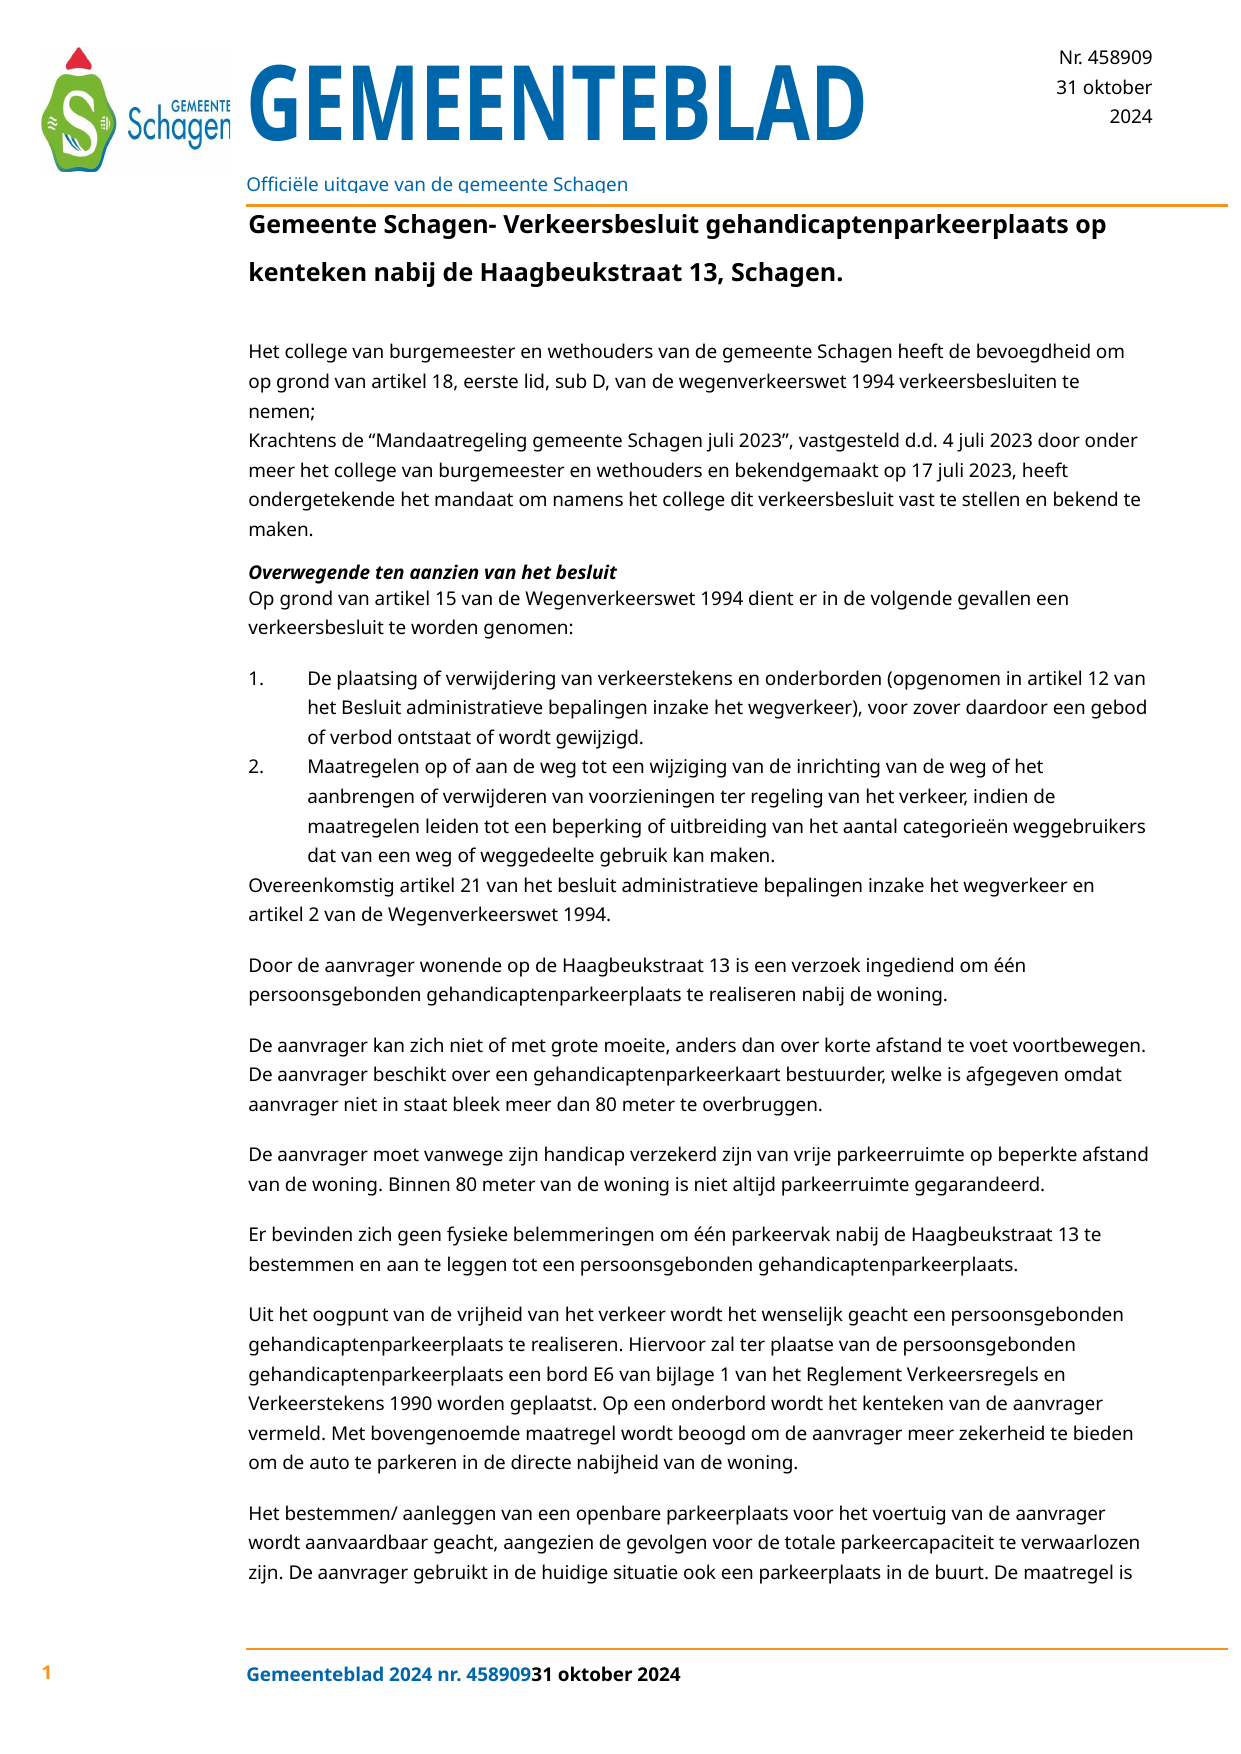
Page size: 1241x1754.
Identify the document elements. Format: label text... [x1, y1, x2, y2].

text De aanvrager moet vanwege zijn handicap verzekerd zijn van vrije parkeerruimte op beperkte afstand van de woning. Binnen 80 meter van de woning is niet altijd parkeerruimte gegarandeerd. [248, 1142, 1152, 1197]
text Er bevinden zich geen fysieke belemmeringen om één parkeervak nabij de Haagbeukstraat 13 te bestemmen en aan te leggen tot een persoonsgebonden gehandicaptenparkeerplaats. [248, 1222, 1152, 1277]
text Op grond van artikel 15 van de Wegenverkeerswet 1994 dient er in de volgende gevallen een verkeersbesluit te worden genomen: [248, 585, 1152, 640]
text Het college van burgemeester en wethouders van de gemeente Schagen heeft de bevoegdheid om op grond van artikel 18, eerste lid, sub D, van de wegenverkeerswet 1994 verkeersbesluiten te nemen; [248, 339, 1152, 423]
list Maatregelen op of aan de weg tot een wijziging van de inrichting van de weg of het aanbrengen of verwijderen van voorzieningen ter regeling van het verkeer, indien de maatregelen leiden tot een beperking of uitbreiding van het aantal categorieën weggebruikers dat van een weg of weggedeelte gebruik kan maken. [248, 754, 1152, 868]
text Door de aanvrager wonende op de Haagbeukstraat 13 is een verzoek ingediend om één persoonsgebonden gehandicaptenparkeerplaats te realiseren nabij de woning. [248, 952, 1152, 1007]
text Uit het oogpunt van de vrijheid van het verkeer wordt het wenselijk geacht een persoonsgebonden gehandicaptenparkeerplaats te realiseren. Hiervoor zal ter plaatse van de persoonsgebonden gehandicaptenparkeerplaats een bord E6 van bijlage 1 van het Reglement Verkeersregels en Verkeerstekens 1990 worden geplaatst. Op een onderbord wordt het kenteken van de aanvrager vermeld. Met bovengenoemde maatregel wordt beoogd om de aanvrager meer zekerheid te bieden om de auto te parkeren in de directe nabijheid van de woning. [248, 1302, 1152, 1475]
text Overwegende ten aanzien van het besluit [248, 559, 1152, 585]
text Krachtens de “Mandaatregeling gemeente Schagen juli 2023”, vastgesteld d.d. 4 juli 2023 door onder meer het college van burgemeester en wethouders en bekendgemaakt op 17 juli 2023, heeft ondergetekende het mandaat om namens het college dit verkeersbesluit vast te stellen en bekend te maken. [248, 427, 1152, 542]
list De plaatsing of verwijdering van verkeerstekens en onderborden (opgenomen in artikel 12 van het Besluit administratieve bepalingen inzake het wegverkeer), voor zover daardoor een gebod of verbod ontstaat of wordt gewijzigd. [248, 665, 1152, 750]
text Gemeente Schagen- Verkeersbesluit gehandicaptenparkeerplaats op kenteken nabij de Haagbeukstraat 13, Schagen. [248, 207, 1152, 288]
text De aanvrager kan zich niet of met grote moeite, anders dan over korte afstand te voet voortbewegen. De aanvrager beschikt over een gehandicaptenparkeerkaart bestuurder, welke is afgegeven omdat aanvrager niet in staat bleek meer dan 80 meter te overbruggen. [248, 1032, 1152, 1117]
text Overeenkomstig artikel 21 van het besluit administratieve bepalingen inzake het wegverkeer en artikel 2 van de Wegenverkeerswet 1994. [248, 872, 1152, 927]
picture [41, 47, 231, 172]
text Het bestemmen/ aanleggen van een openbare parkeerplaats voor het voertuig van de aanvrager wordt aanvaardbaar geacht, aangezien de gevolgen voor de totale parkeercapaciteit te verwaarlozen zijn. De aanvrager gebruikt in de huidige situatie ook een parkeerplaats in de buurt. De maatregel is [248, 1500, 1152, 1585]
